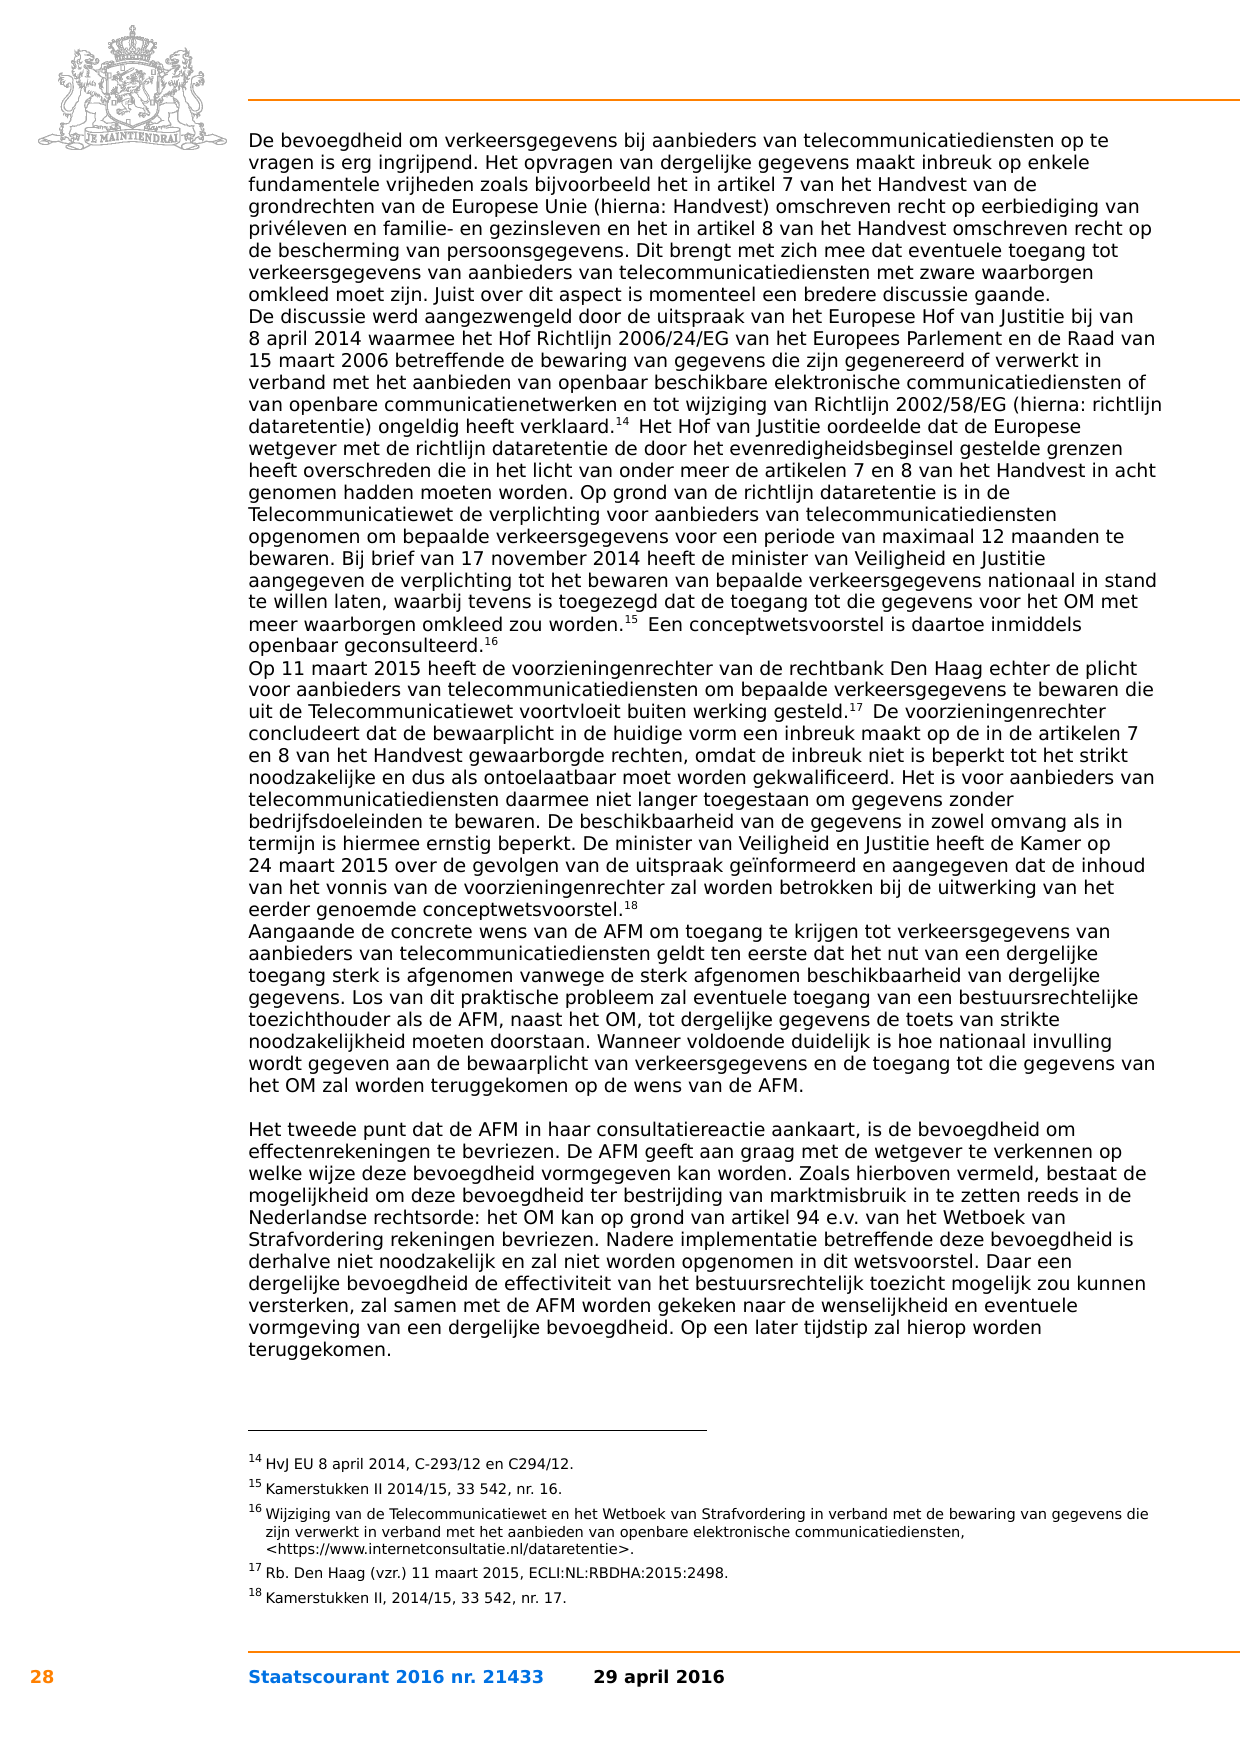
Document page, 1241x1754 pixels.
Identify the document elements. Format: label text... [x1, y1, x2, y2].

picture [38, 25, 227, 150]
text Aangaande de concrete wens van de AFM om toegang te krijgen tot verkeersgegevens van aanbieders van telecommunicatiediensten geldt ten eerste dat het nut van een dergelijke toegang sterk is afgenomen vanwege de sterk afgenomen beschikbaarheid van dergelijke gegevens. Los van dit praktische probleem zal eventuele toegang van een bestuursrechtelijke toezichthouder als de AFM, naast het OM, tot dergelijke gegevens de toets van strikte noodzakelijkheid moeten doorstaan. Wanneer voldoende duidelijk is hoe nationaal invulling wordt gegeven aan de bewaarplicht van verkeersgegevens en de toegang tot die gegevens van het OM zal worden teruggekomen op de wens van de AFM. [248, 921, 1163, 1097]
text Op 11 maart 2015 heeft de voorzieningenrechter van de rechtbank Den Haag echter de plicht voor aanbieders van telecommunicatiediensten om bepaalde verkeersgegevens te bewaren die uit de Telecommunicatiewet voortvloeit buiten werking gesteld. De voorzieningenrechter concludeert dat de bewaarplicht in de huidige vorm een inbreuk maakt op de in de artikelen 7 en 8 van het Handvest gewaarborgde rechten, omdat de inbreuk niet is beperkt tot het strikt noodzakelijke en dus als ontoelaatbaar moet worden gekwalificeerd. Het is voor aanbieders van telecommunicatiediensten daarmee niet langer toegestaan om gegevens zonder bedrijfsdoeleinden te bewaren. De beschikbaarheid van de gegevens in zowel omvang als in termijn is hiermee ernstig beperkt. De minister van Veiligheid en Justitie heeft de Kamer op 24 maart 2015 over de gevolgen van de uitspraak geïnformeerd en aangegeven dat de inhoud van het vonnis van de voorzieningenrechter zal worden betrokken bij de uitwerking van het eerder genoemde conceptwetsvoorstel. [248, 657, 1163, 921]
text Het tweede punt dat de AFM in haar consultatiereactie aankaart, is de bevoegdheid om effectenrekeningen te bevriezen. De AFM geeft aan graag met de wetgever te verkennen op welke wijze deze bevoegdheid vormgegeven kan worden. Zoals hierboven vermeld, bestaat de mogelijkheid om deze bevoegdheid ter bestrijding van marktmisbruik in te zetten reeds in de Nederlandse rechtsorde: het OM kan op grond van artikel 94 e.v. van het Wetboek van Strafvordering rekeningen bevriezen. Nadere implementatie betreffende deze bevoegdheid is derhalve niet noodzakelijk en zal niet worden opgenomen in dit wetsvoorstel. Daar een dergelijke bevoegdheid de effectiviteit van het bestuursrechtelijk toezicht mogelijk zou kunnen versterken, zal samen met de AFM worden gekeken naar de wenselijkheid en eventuele vormgeving van een dergelijke bevoegdheid. Op een later tijdstip zal hierop worden teruggekomen. [248, 1119, 1163, 1361]
text HvJ EU 8 april 2014, C-293/12 en C294/12. [248, 1452, 1163, 1474]
text Wijziging van de Telecommunicatiewet en het Wetboek van Strafvordering in verband met de bewaring van gegevens die zijn verwerkt in verband met het aanbieden van openbare elektronische communicatiediensten, <https://www.internetconsultatie.nl/dataretentie>. [248, 1502, 1163, 1558]
text Kamerstukken II 2014/15, 33 542, nr. 16. [248, 1477, 1163, 1499]
text De bevoegdheid om verkeersgegevens bij aanbieders van telecommunicatiediensten op te vragen is erg ingrijpend. Het opvragen van dergelijke gegevens maakt inbreuk op enkele fundamentele vrijheden zoals bijvoorbeeld het in artikel 7 van het Handvest van de grondrechten van de Europese Unie (hierna: Handvest) omschreven recht op eerbiediging van privéleven en familie- en gezinsleven en het in artikel 8 van het Handvest omschreven recht op de bescherming van persoonsgegevens. Dit brengt met zich mee dat eventuele toegang tot verkeersgegevens van aanbieders van telecommunicatiediensten met zware waarborgen omkleed moet zijn. Juist over dit aspect is momenteel een bredere discussie gaande. [248, 130, 1163, 306]
text Kamerstukken II, 2014/15, 33 542, nr. 17. [248, 1586, 1163, 1608]
text De discussie werd aangezwengeld door de uitspraak van het Europese Hof van Justitie bij van 8 april 2014 waarmee het Hof Richtlijn 2006/24/EG van het Europees Parlement en de Raad van 15 maart 2006 betreffende de bewaring van gegevens die zijn gegenereerd of verwerkt in verband met het aanbieden van openbaar beschikbare elektronische communicatiediensten of van openbare communicatienetwerken en tot wijziging van Richtlijn 2002/58/EG (hierna: richtlijn dataretentie) ongeldig heeft verklaard. Het Hof van Justitie oordeelde dat de Europese wetgever met de richtlijn dataretentie de door het evenredigheidsbeginsel gestelde grenzen heeft overschreden die in het licht van onder meer de artikelen 7 en 8 van het Handvest in acht genomen hadden moeten worden. Op grond van de richtlijn dataretentie is in de Telecommunicatiewet de verplichting voor aanbieders van telecommunicatiediensten opgenomen om bepaalde verkeersgegevens voor een periode van maximaal 12 maanden te bewaren. Bij brief van 17 november 2014 heeft de minister van Veiligheid en Justitie aangegeven de verplichting tot het bewaren van bepaalde verkeersgegevens nationaal in stand te willen laten, waarbij tevens is toegezegd dat de toegang tot die gegevens voor het OM met meer waarborgen omkleed zou worden. Een conceptwetsvoorstel is daartoe inmiddels openbaar geconsulteerd. [248, 306, 1163, 657]
text Rb. Den Haag (vzr.) 11 maart 2015, ECLI:NL:RBDHA:2015:2498. [248, 1561, 1163, 1583]
